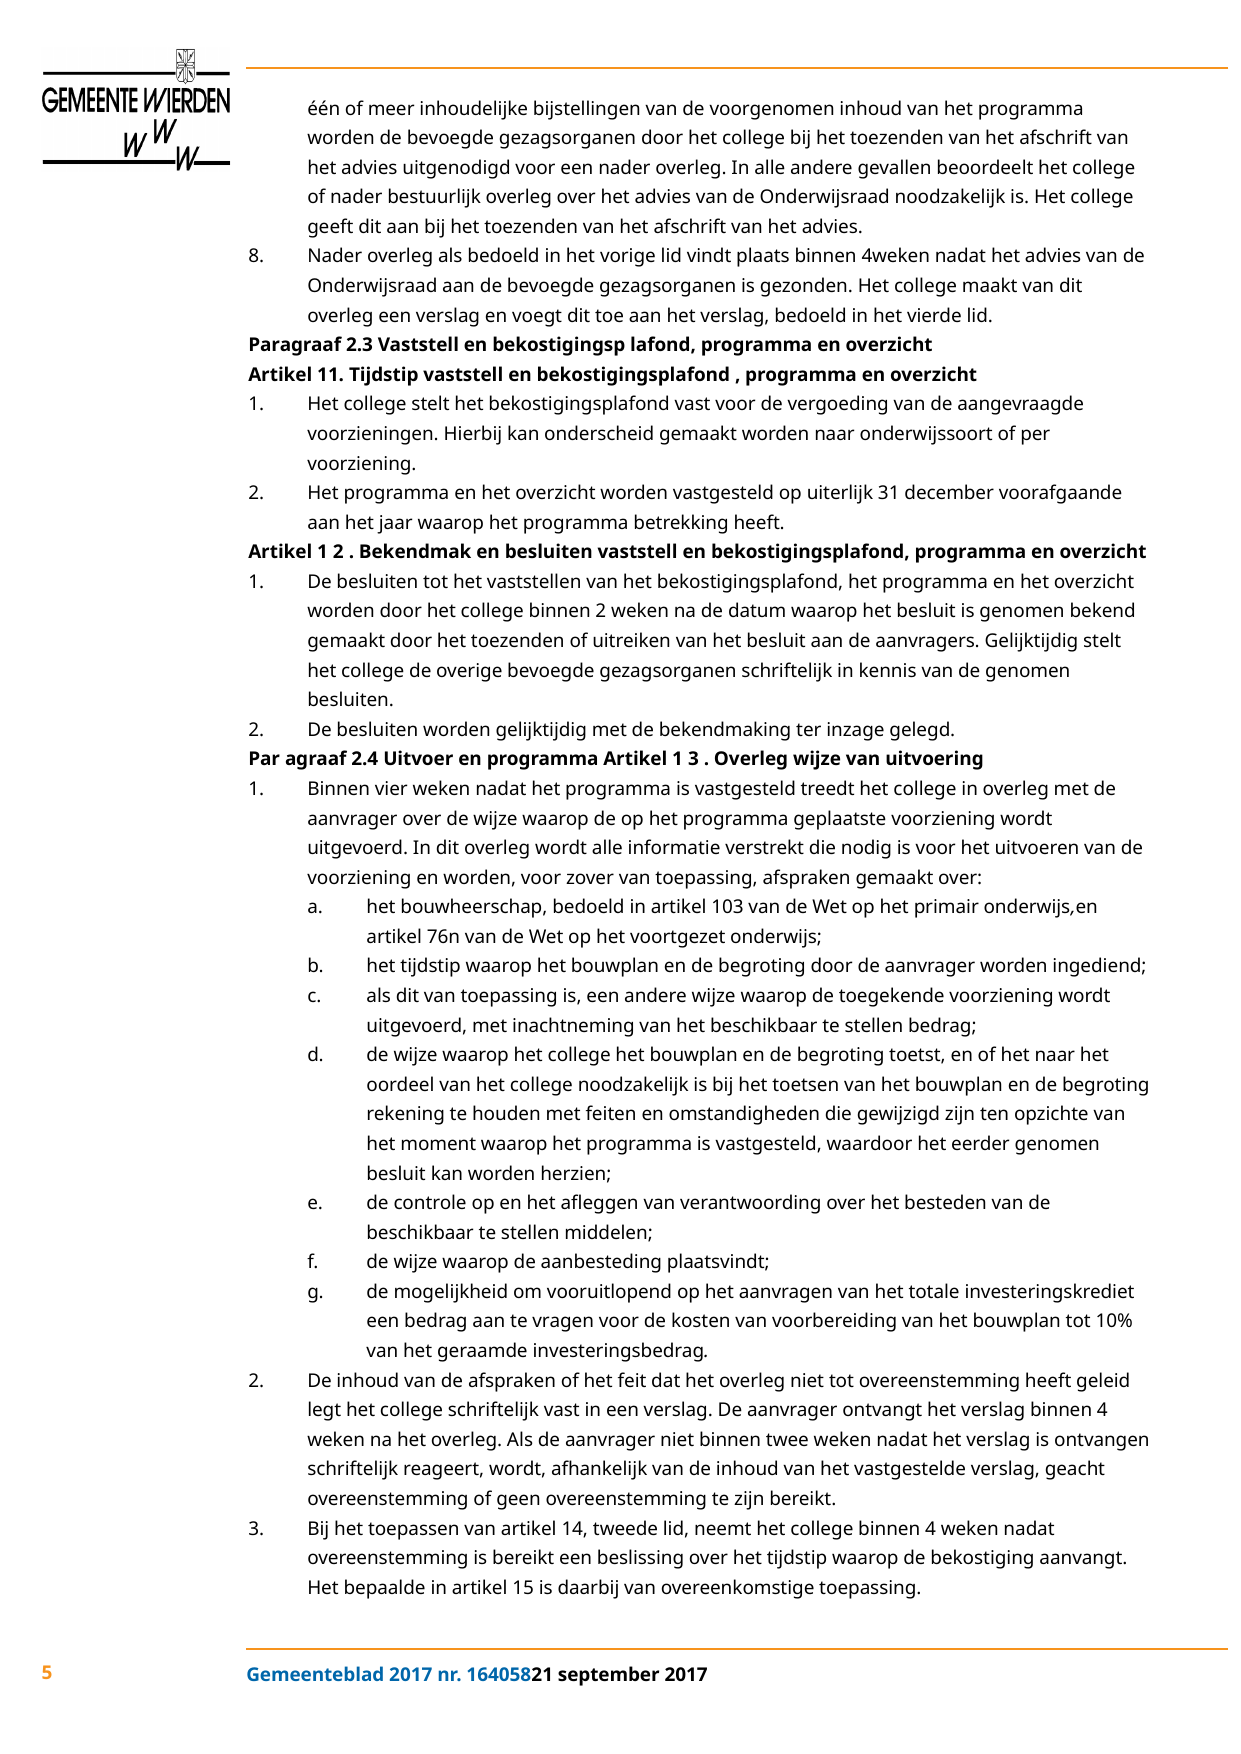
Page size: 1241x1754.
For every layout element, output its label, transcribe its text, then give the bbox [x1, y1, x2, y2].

list de wijze waarop het college het bouwplan en de begroting toetst, en of het naar het oordeel van het college noodzakelijk is bij het toetsen van het bouwplan en de begroting rekening te houden met feiten en omstandigheden die gewijzigd zijn ten opzichte van het moment waarop het programma is vastgesteld, waardoor het eerder genomen besluit kan worden herzien; [307, 1041, 1152, 1186]
list het bouwheerschap, bedoeld in artikel 103 van de Wet op het primair onderwijs,en artikel 76n van de Wet op het voortgezet onderwijs; [307, 893, 1152, 949]
text Artikel 11. Tijdstip vaststell en bekostigingsplafond , programma en overzicht [248, 361, 1152, 387]
list De besluiten worden gelijktijdig met de bekendmaking ter inzage gelegd. [248, 716, 1152, 742]
list Het college stelt het bekostigingsplafond vast voor de vergoeding van de aangevraagde voorzieningen. Hierbij kan onderscheid gemaakt worden naar onderwijssoort of per voorziening. [248, 391, 1152, 476]
list Het programma en het overzicht worden vastgesteld op uiterlijk 31 december voorafgaande aan het jaar waarop het programma betrekking heeft. [248, 479, 1152, 535]
text Par agraaf 2.4 Uitvoer en programma Artikel 1 3 . Overleg wijze van uitvoering [248, 746, 1152, 771]
list Nader overleg als bedoeld in het vorige lid vindt plaats binnen 4weken nadat het advies van de Onderwijsraad aan de bevoegde gezagsorganen is gezonden. Het college maakt van dit overleg een verslag en voegt dit toe aan het verslag, bedoeld in het vierde lid. [248, 243, 1152, 328]
text Artikel 1 2 . Bekendmak en besluiten vaststell en bekostigingsplafond, programma en overzicht [248, 538, 1152, 564]
list het tijdstip waarop het bouwplan en de begroting door de aanvrager worden ingediend; [307, 953, 1152, 978]
list De inhoud van de afspraken of het feit dat het overleg niet tot overeenstemming heeft geleid legt het college schriftelijk vast in een verslag. De aanvrager ontvangt het verslag binnen 4 weken na het overleg. Als de aanvrager niet binnen twee weken nadat het verslag is ontvangen schriftelijk reageert, wordt, afhankelijk van de inhoud van het vastgestelde verslag, geacht overeenstemming of geen overeenstemming te zijn bereikt. [248, 1367, 1152, 1511]
list Bij het toepassen van artikel 14, tweede lid, neemt het college binnen 4 weken nadat overeenstemming is bereikt een beslissing over het tijdstip waarop de bekostiging aanvangt. Het bepaalde in artikel 15 is daarbij van overeenkomstige toepassing. [248, 1515, 1152, 1600]
list de controle op en het afleggen van verantwoording over het besteden van de beschikbaar te stellen middelen; [307, 1189, 1152, 1245]
list één of meer inhoudelijke bijstellingen van de voorgenomen inhoud van het programma worden de bevoegde gezagsorganen door het college bij het toezenden van het afschrift van het advies uitgenodigd voor een nader overleg. In alle andere gevallen beoordeelt het college of nader bestuurlijk overleg over het advies van de Onderwijsraad noodzakelijk is. Het college geeft dit aan bij het toezenden van het afschrift van het advies. [248, 95, 1152, 239]
list Binnen vier weken nadat het programma is vastgesteld treedt het college in overleg met de aanvrager over de wijze waarop de op het programma geplaatste voorziening wordt uitgevoerd. In dit overleg wordt alle informatie verstrekt die nodig is voor het uitvoeren van de voorziening en worden, voor zover van toepassing, afspraken gemaakt over: [248, 775, 1152, 890]
list de wijze waarop de aanbesteding plaatsvindt; [307, 1248, 1152, 1274]
text Paragraaf 2.3 Vaststell en bekostigingsp lafond, programma en overzicht [248, 331, 1152, 357]
picture [41, 47, 231, 172]
list De besluiten tot het vaststellen van het bekostigingsplafond, het programma en het overzicht worden door het college binnen 2 weken na de datum waarop het besluit is genomen bekend gemaakt door het toezenden of uitreiken van het besluit aan de aanvragers. Gelijktijdig stelt het college de overige bevoegde gezagsorganen schriftelijk in kennis van de genomen besluiten. [248, 568, 1152, 712]
list de mogelijkheid om vooruitlopend op het aanvragen van het totale investeringskrediet een bedrag aan te vragen voor de kosten van voorbereiding van het bouwplan tot 10% van het geraamde investeringsbedrag. [307, 1278, 1152, 1363]
list als dit van toepassing is, een andere wijze waarop de toegekende voorziening wordt uitgevoerd, met inachtneming van het beschikbaar te stellen bedrag; [307, 982, 1152, 1038]
